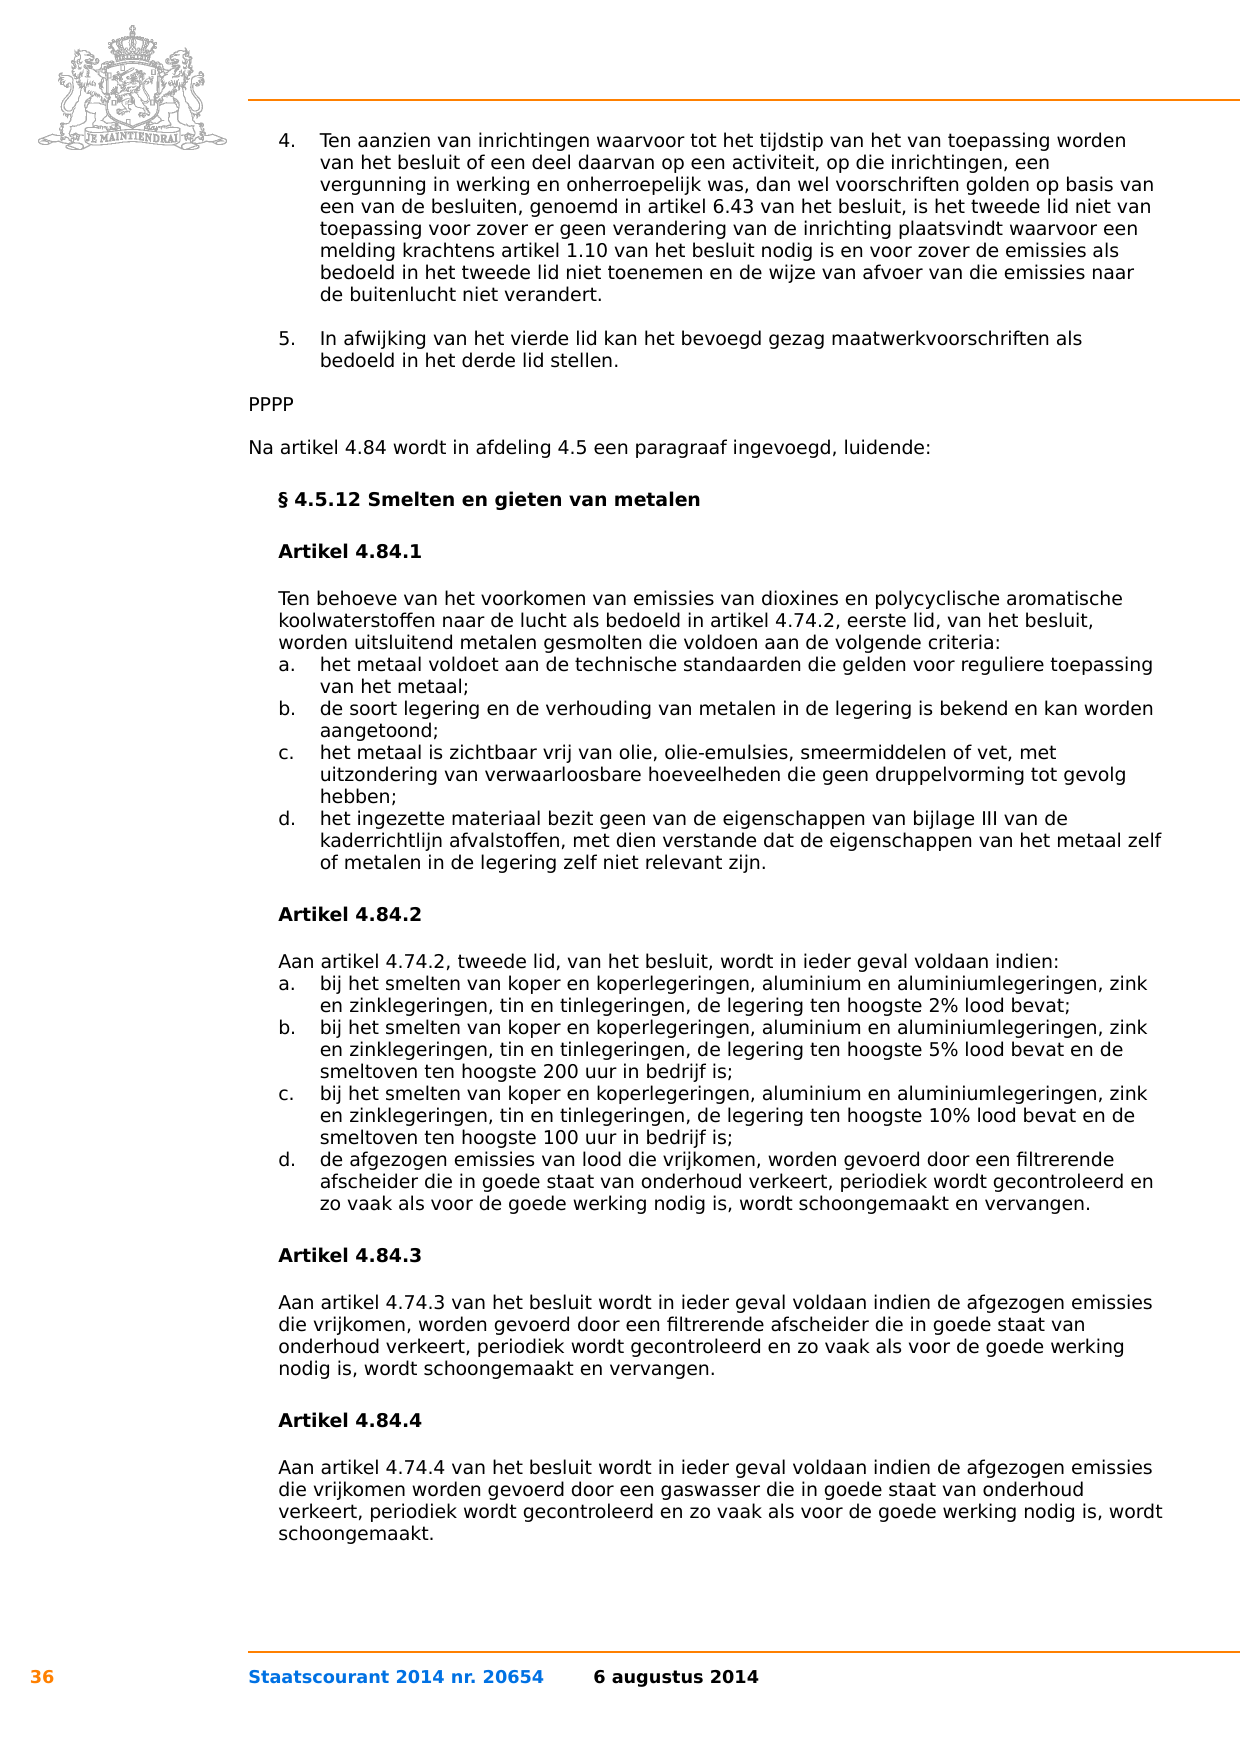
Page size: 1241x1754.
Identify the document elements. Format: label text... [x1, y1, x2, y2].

text Na artikel 4.84 wordt in afdeling 4.5 een paragraaf ingevoegd, luidende: [248, 437, 1163, 459]
text b. bij het smelten van koper en koperlegeringen, aluminium en aluminiumlegeringen, zink en zinklegeringen, tin en tinlegeringen, de legering ten hoogste 5% lood bevat en de smeltoven ten hoogste 200 uur in bedrijf is; [278, 1017, 1163, 1083]
text d. de afgezogen emissies van lood die vrijkomen, worden gevoerd door een filtrerende afscheider die in goede staat van onderhoud verkeert, periodiek wordt gecontroleerd en zo vaak als voor de goede werking nodig is, wordt schoongemaakt en vervangen. [278, 1149, 1163, 1215]
text PPPP [248, 393, 1163, 415]
text c. bij het smelten van koper en koperlegeringen, aluminium en aluminiumlegeringen, zink en zinklegeringen, tin en tinlegeringen, de legering ten hoogste 10% lood bevat en de smeltoven ten hoogste 100 uur in bedrijf is; [278, 1083, 1163, 1149]
text Aan artikel 4.74.2, tweede lid, van het besluit, wordt in ieder geval voldaan indien: [278, 951, 1163, 973]
subtitle Artikel 4.84.2 [278, 904, 1163, 926]
text 5. In afwijking van het vierde lid kan het bevoegd gezag maatwerkvoorschriften als bedoeld in het derde lid stellen. [278, 328, 1163, 372]
subtitle Artikel 4.84.4 [278, 1409, 1163, 1432]
text a. het metaal voldoet aan de technische standaarden die gelden voor reguliere toepassing van het metaal; [278, 654, 1163, 698]
text a. bij het smelten van koper en koperlegeringen, aluminium en aluminiumlegeringen, zink en zinklegeringen, tin en tinlegeringen, de legering ten hoogste 2% lood bevat; [278, 973, 1163, 1017]
subtitle § 4.5.12 Smelten en gieten van metalen [278, 489, 1163, 511]
text b. de soort legering en de verhouding van metalen in de legering is bekend en kan worden aangetoond; [278, 698, 1163, 742]
text Aan artikel 4.74.3 van het besluit wordt in ieder geval voldaan indien de afgezogen emissies die vrijkomen, worden gevoerd door een filtrerende afscheider die in goede staat van onderhoud verkeert, periodiek wordt gecontroleerd en zo vaak als voor de goede werking nodig is, wordt schoongemaakt en vervangen. [278, 1292, 1163, 1379]
subtitle Artikel 4.84.1 [278, 541, 1163, 563]
subtitle Artikel 4.84.3 [278, 1245, 1163, 1267]
text Aan artikel 4.74.4 van het besluit wordt in ieder geval voldaan indien de afgezogen emissies die vrijkomen worden gevoerd door een gaswasser die in goede staat van onderhoud verkeert, periodiek wordt gecontroleerd en zo vaak als voor de goede werking nodig is, wordt schoongemaakt. [278, 1457, 1163, 1544]
text Ten behoeve van het voorkomen van emissies van dioxines en polycyclische aromatische koolwaterstoffen naar de lucht als bedoeld in artikel 4.74.2, eerste lid, van het besluit, worden uitsluitend metalen gesmolten die voldoen aan de volgende criteria: [278, 588, 1163, 654]
text 4. Ten aanzien van inrichtingen waarvoor tot het tijdstip van het van toepassing worden van het besluit of een deel daarvan op een activiteit, op die inrichtingen, een vergunning in werking en onherroepelijk was, dan wel voorschriften golden op basis van een van de besluiten, genoemd in artikel 6.43 van het besluit, is het tweede lid niet van toepassing voor zover er geen verandering van de inrichting plaatsvindt waarvoor een melding krachtens artikel 1.10 van het besluit nodig is en voor zover de emissies als bedoeld in het tweede lid niet toenemen en de wijze van afvoer van die emissies naar de buitenlucht niet verandert. [278, 130, 1163, 306]
text c. het metaal is zichtbaar vrij van olie, olie-emulsies, smeermiddelen of vet, met uitzondering van verwaarloosbare hoeveelheden die geen druppelvorming tot gevolg hebben; [278, 742, 1163, 808]
text d. het ingezette materiaal bezit geen van de eigenschappen van bijlage III van de kaderrichtlijn afvalstoffen, met dien verstande dat de eigenschappen van het metaal zelf of metalen in de legering zelf niet relevant zijn. [278, 808, 1163, 874]
picture [38, 25, 227, 150]
